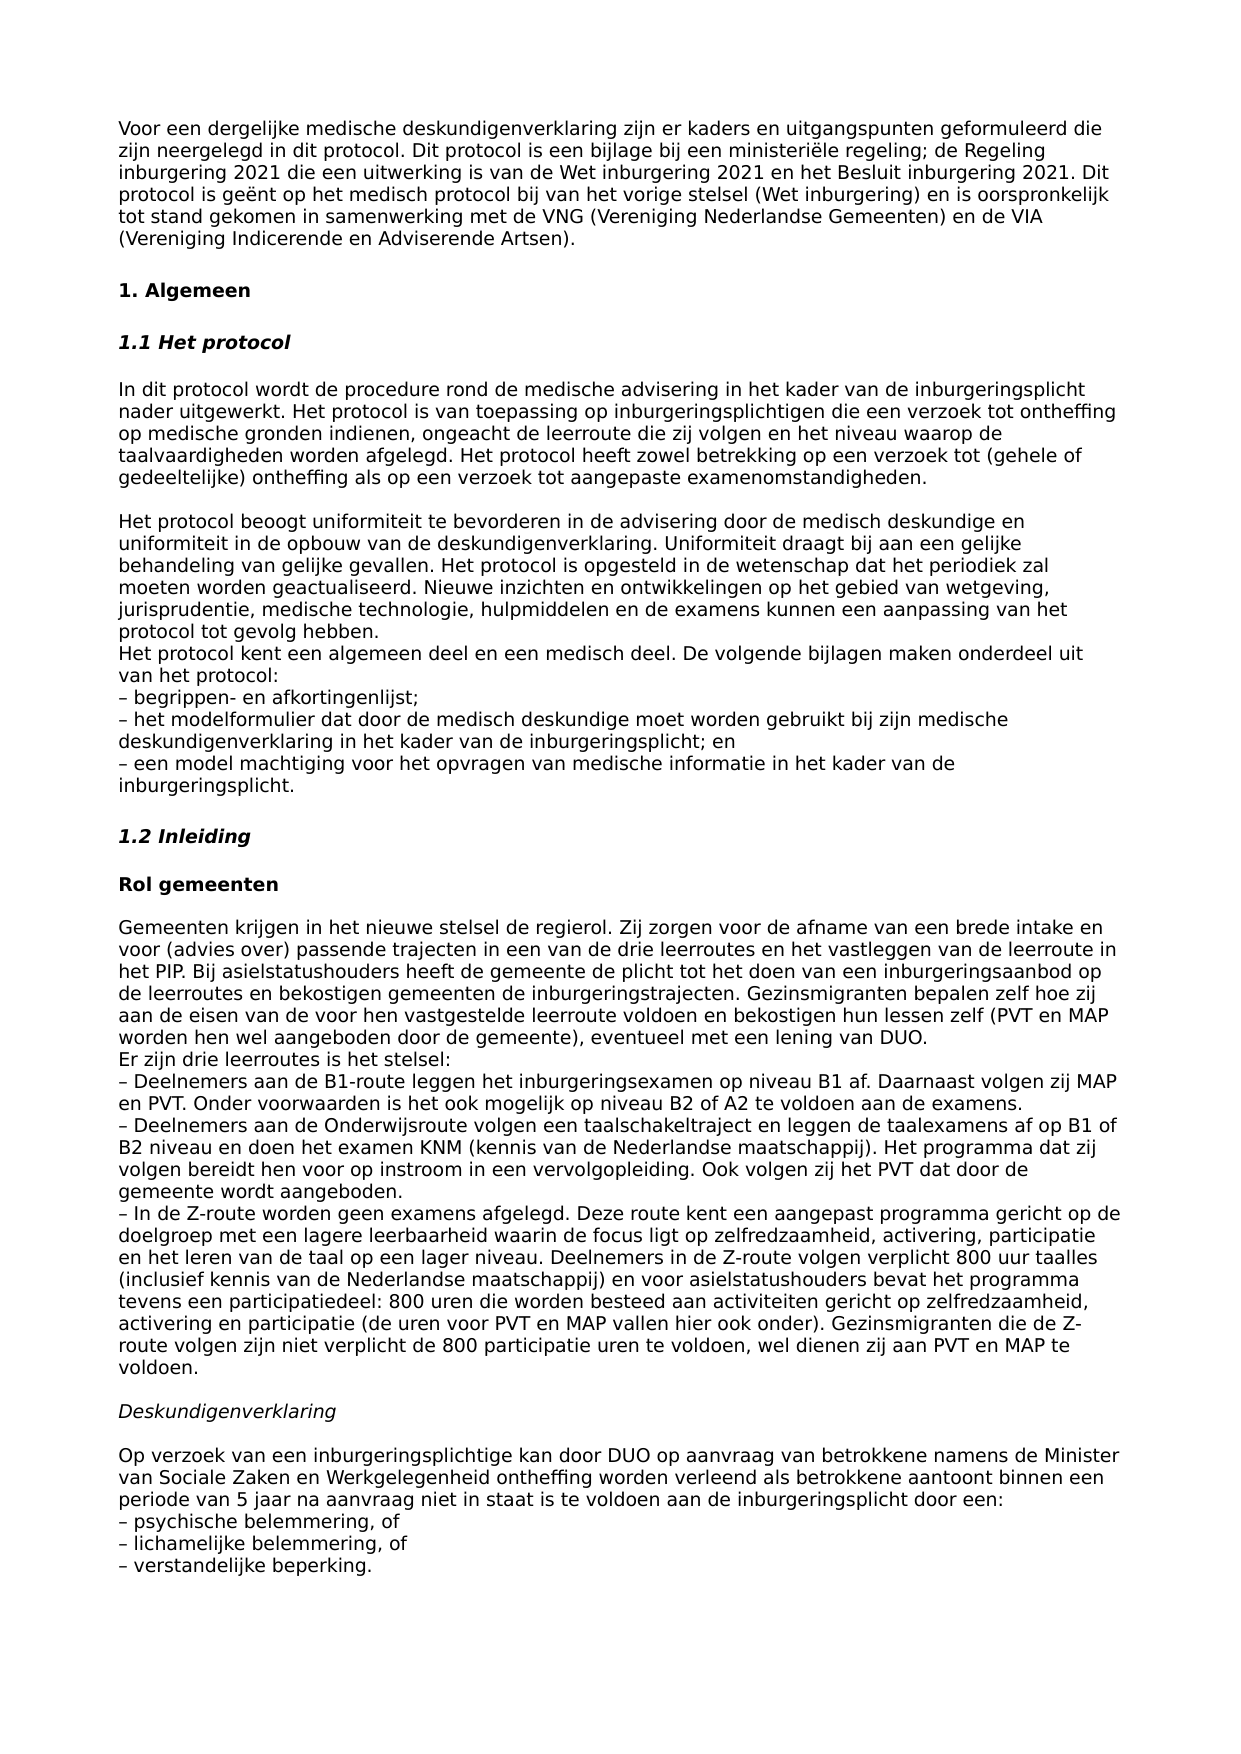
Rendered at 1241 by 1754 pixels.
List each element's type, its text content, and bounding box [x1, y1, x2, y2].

text – psychische belemmering, of [118, 1511, 1122, 1532]
text – lichamelijke belemmering, of [118, 1532, 1122, 1554]
text – het modelformulier dat door de medisch deskundige moet worden gebruikt bij zijn medische deskundigenverklaring in het kader van de inburgeringsplicht; en [118, 708, 1122, 752]
text Voor een dergelijke medische deskundigenverklaring zijn er kaders en uitgangspunten geformuleerd die zijn neergelegd in dit protocol. Dit protocol is een bijlage bij een ministeriële regeling; de Regeling inburgering 2021 die een uitwerking is van de Wet inburgering 2021 en het Besluit inburgering 2021. Dit protocol is geënt op het medisch protocol bij van het vorige stelsel (Wet inburgering) en is oorspronkelijk tot stand gekomen in samenwerking met de VNG (Vereniging Nederlandse Gemeenten) en de VIA (Vereniging Indicerende en Adviserende Artsen). [118, 118, 1122, 250]
text – In de Z-route worden geen examens afgelegd. Deze route kent een aangepast programma gericht op de doelgroep met een lagere leerbaarheid waarin de focus ligt op zelfredzaamheid, activering, participatie en het leren van de taal op een lager niveau. Deelnemers in de Z-route volgen verplicht 800 uur taalles (inclusief kennis van de Nederlandse maatschappij) en voor asielstatushouders bevat het programma tevens een participatiedeel: 800 uren die worden besteed aan activiteiten gericht op zelfredzaamheid, activering en participatie (de uren voor PVT en MAP vallen hier ook onder). Gezinsmigranten die de Z-route volgen zijn niet verplicht de 800 participatie uren te voldoen, wel dienen zij aan PVT en MAP te voldoen. [118, 1203, 1122, 1379]
subtitle 1.2 Inleiding [118, 826, 1122, 848]
text – begrippen- en afkortingenlijst; [118, 687, 1122, 708]
subtitle 1.1 Het protocol [118, 332, 1122, 354]
text Het protocol beoogt uniformiteit te bevorderen in de advisering door de medisch deskundige en uniformiteit in de opbouw van de deskundigenverklaring. Uniformiteit draagt bij aan een gelijke behandeling van gelijke gevallen. Het protocol is opgesteld in de wetenschap dat het periodiek zal moeten worden geactualiseerd. Nieuwe inzichten en ontwikkelingen op het gebied van wetgeving, jurisprudentie, medische technologie, hulpmiddelen en de examens kunnen een aanpassing van het protocol tot gevolg hebben. [118, 511, 1122, 643]
text Er zijn drie leerroutes is het stelsel: [118, 1049, 1122, 1071]
text – Deelnemers aan de Onderwijsroute volgen een taalschakeltraject en leggen de taalexamens af op B1 of B2 niveau en doen het examen KNM (kennis van de Nederlandse maatschappij). Het programma dat zij volgen bereidt hen voor op instroom in een vervolgopleiding. Ook volgen zij het PVT dat door de gemeente wordt aangeboden. [118, 1115, 1122, 1203]
text – Deelnemers aan de B1-route leggen het inburgeringsexamen op niveau B1 af. Daarnaast volgen zij MAP en PVT. Onder voorwaarden is het ook mogelijk op niveau B2 of A2 te voldoen aan de examens. [118, 1071, 1122, 1115]
text Het protocol kent een algemeen deel en een medisch deel. De volgende bijlagen maken onderdeel uit van het protocol: [118, 643, 1122, 687]
text Op verzoek van een inburgeringsplichtige kan door DUO op aanvraag van betrokkene namens de Minister van Sociale Zaken en Werkgelegenheid ontheffing worden verleend als betrokkene aantoont binnen een periode van 5 jaar na aanvraag niet in staat is te voldoen aan de inburgeringsplicht door een: [118, 1444, 1122, 1511]
text In dit protocol wordt de procedure rond de medische advisering in het kader van de inburgeringsplicht nader uitgewerkt. Het protocol is van toepassing op inburgeringsplichtigen die een verzoek tot ontheffing op medische gronden indienen, ongeacht de leerroute die zij volgen en het niveau waarop de taalvaardigheden worden afgelegd. Het protocol heeft zowel betrekking op een verzoek tot (gehele of gedeeltelijke) ontheffing als op een verzoek tot aangepaste examenomstandigheden. [118, 379, 1122, 489]
text Gemeenten krijgen in het nieuwe stelsel de regierol. Zij zorgen voor de afname van een brede intake en voor (advies over) passende trajecten in een van de drie leerroutes en het vastleggen van de leerroute in het PIP. Bij asielstatushouders heeft de gemeente de plicht tot het doen van een inburgeringsaanbod op de leerroutes en bekostigen gemeenten de inburgeringstrajecten. Gezinsmigranten bepalen zelf hoe zij aan de eisen van de voor hen vastgestelde leerroute voldoen en bekostigen hun lessen zelf (PVT en MAP worden hen wel aangeboden door de gemeente), eventueel met een lening van DUO. [118, 917, 1122, 1049]
text – een model machtiging voor het opvragen van medische informatie in het kader van de inburgeringsplicht. [118, 752, 1122, 796]
text – verstandelijke beperking. [118, 1554, 1122, 1576]
subtitle Rol gemeenten [118, 873, 1122, 895]
subtitle Deskundigenverklaring [118, 1401, 1122, 1423]
subtitle 1. Algemeen [118, 280, 1122, 302]
